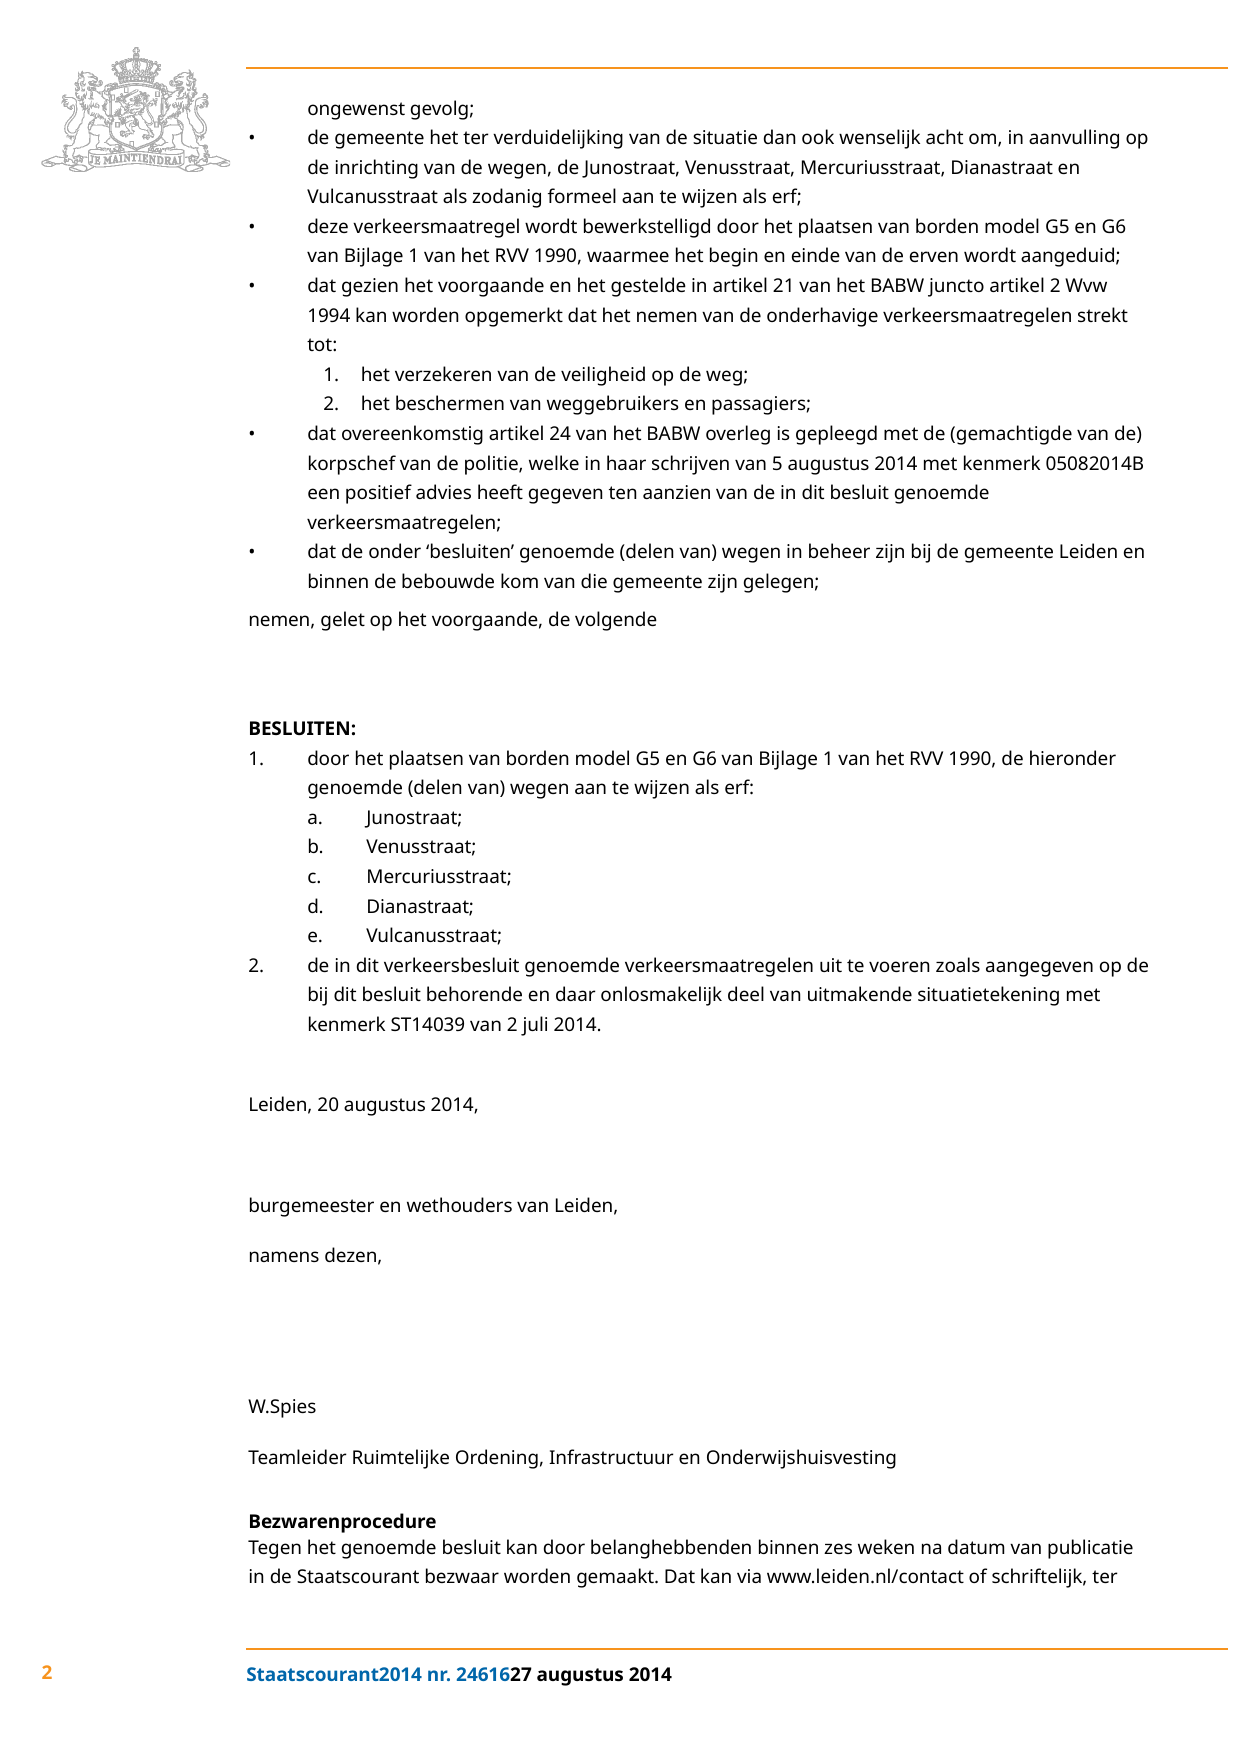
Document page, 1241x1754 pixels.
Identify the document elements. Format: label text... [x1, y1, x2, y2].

list het verzekeren van de veiligheid op de weg; [323, 361, 1152, 387]
list Mercuriusstraat; [307, 863, 1152, 889]
list Dianastraat; [307, 893, 1152, 919]
list dat gezien het voorgaande en het gestelde in artikel 21 van het BABW juncto artikel 2 Wvw 1994 kan worden opgemerkt dat het nemen van de onderhavige verkeersmaatregelen strekt tot: [248, 272, 1152, 357]
text namens dezen, [248, 1242, 1152, 1268]
list Venusstraat; [307, 834, 1152, 859]
text nemen, gelet op het voorgaande, de volgende [248, 606, 1152, 632]
text Bezwarenprocedure [248, 1508, 1152, 1534]
list deze verkeersmaatregel wordt bewerkstelligd door het plaatsen van borden model G5 en G6 van Bijlage 1 van het RVV 1990, waarmee het begin en einde van de erven wordt aangeduid; [248, 213, 1152, 268]
list dat overeenkomstig artikel 24 van het BABW overleg is gepleegd met de (gemachtigde van de) korpschef van de politie, welke in haar schrijven van 5 augustus 2014 met kenmerk 05082014B een positief advies heeft gegeven ten aanzien van de in dit besluit genoemde verkeersmaatregelen; [248, 420, 1152, 535]
text burgemeester en wethouders van Leiden, [248, 1192, 1152, 1218]
list Junostraat; [307, 804, 1152, 830]
text Teamleider Ruimtelijke Ordening, Infrastructuur en Onderwijshuisvesting [248, 1444, 1152, 1470]
list ongewenst gevolg; [248, 95, 1152, 121]
picture [41, 47, 231, 172]
text W.Spies [248, 1394, 1152, 1419]
text Leiden, 20 augustus 2014, [248, 1091, 1152, 1117]
list dat de onder ‘besluiten’ genoemde (delen van) wegen in beheer zijn bij de gemeente Leiden en binnen de bebouwde kom van die gemeente zijn gelegen; [248, 538, 1152, 594]
list de gemeente het ter verduidelijking van de situatie dan ook wenselijk acht om, in aanvulling op de inrichting van de wegen, de Junostraat, Venusstraat, Mercuriusstraat, Dianastraat en Vulcanusstraat als zodanig formeel aan te wijzen als erf; [248, 124, 1152, 209]
list het beschermen van weggebruikers en passagiers; [323, 391, 1152, 416]
list Vulcanusstraat; [307, 922, 1152, 948]
list de in dit verkeersbesluit genoemde verkeersmaatregelen uit te voeren zoals aangegeven op de bij dit besluit behorende en daar onlosmakelijk deel van uitmakende situatietekening met kenmerk ST14039 van 2 juli 2014. [248, 952, 1152, 1037]
text Tegen het genoemde besluit kan door belanghebbenden binnen zes weken na datum van publicatie in de Staatscourant bezwaar worden gemaakt. Dat kan via www.leiden.nl/contact of schriftelijk, ter [248, 1534, 1152, 1589]
list door het plaatsen van borden model G5 en G6 van Bijlage 1 van het RVV 1990, de hieronder genoemde (delen van) wegen aan te wijzen als erf: [248, 745, 1152, 800]
text BESLUITEN: [248, 715, 1152, 741]
